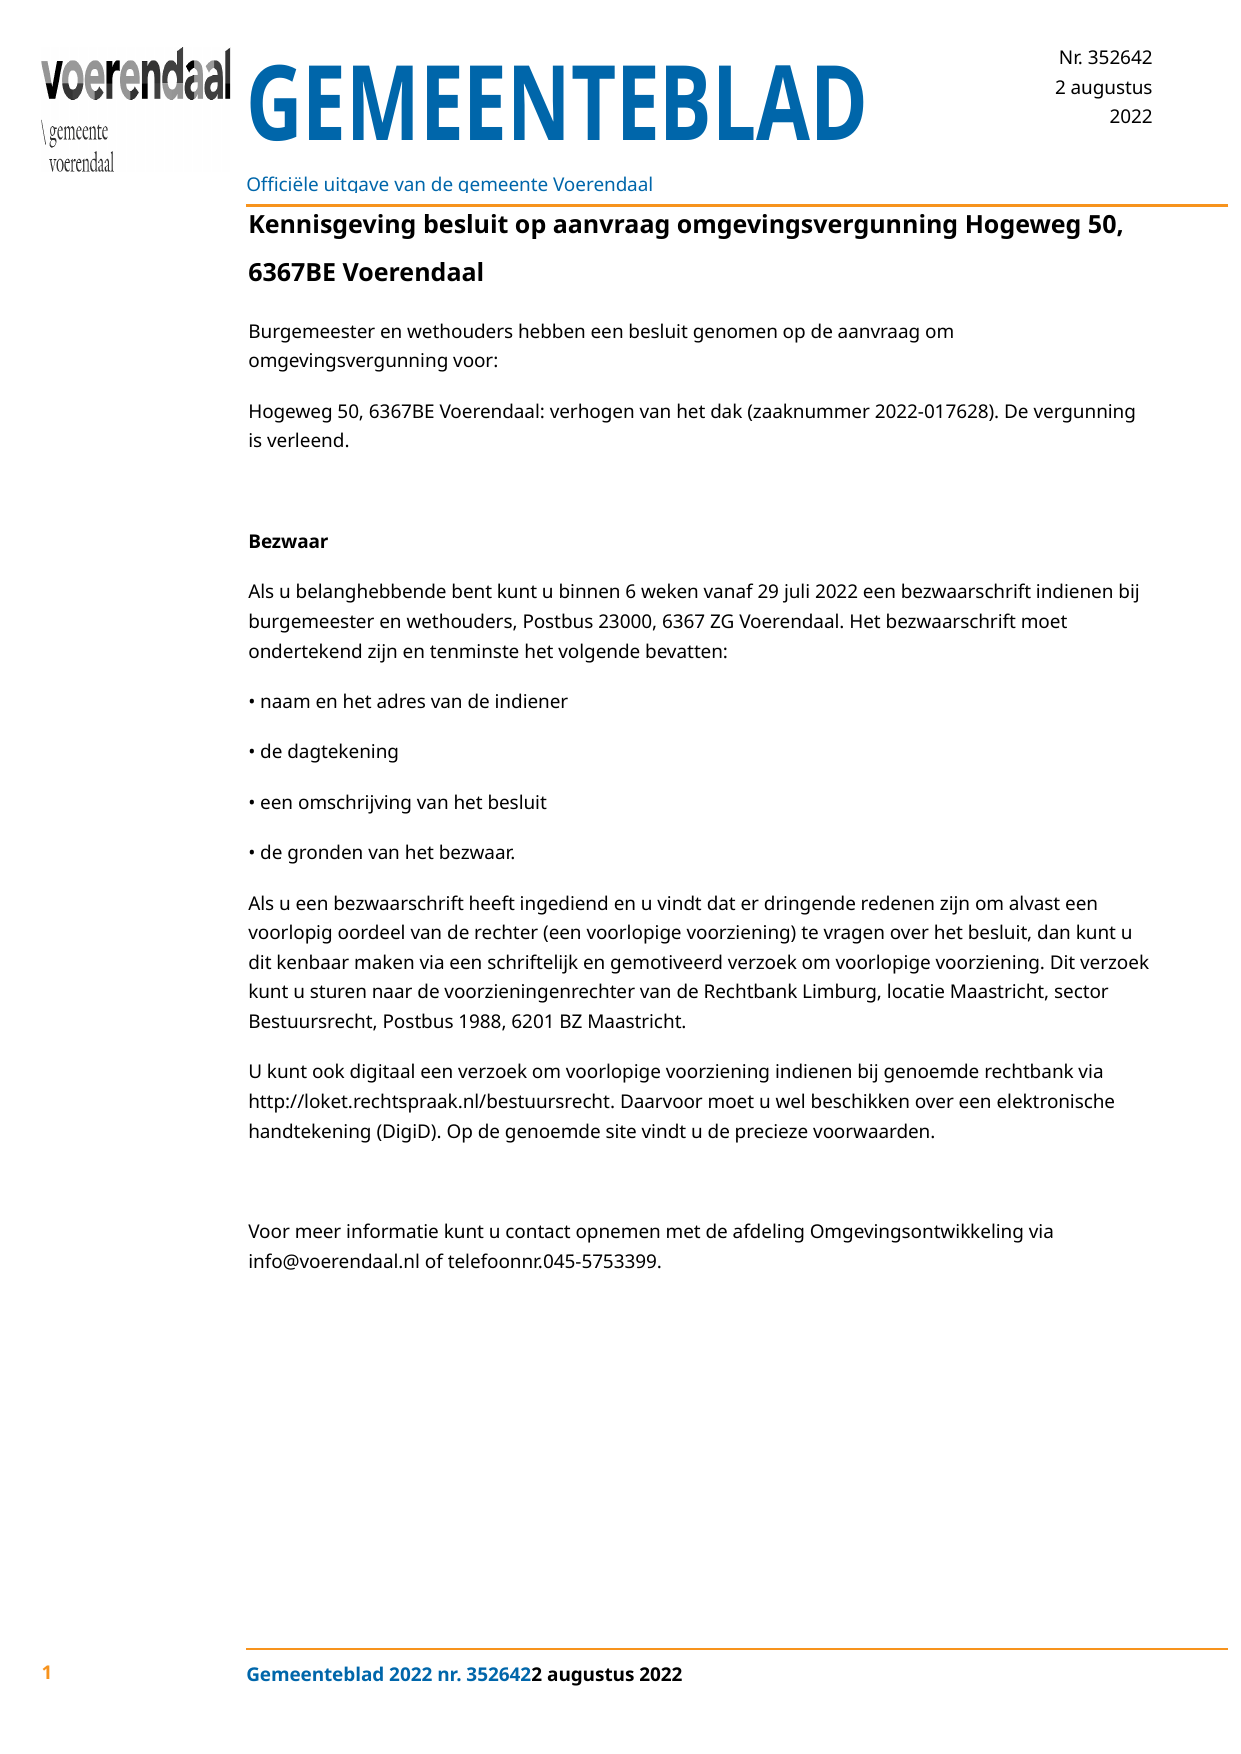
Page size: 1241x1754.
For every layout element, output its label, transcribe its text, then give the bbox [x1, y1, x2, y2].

text Voor meer informatie kunt u contact opnemen met de afdeling Omgevingsontwikkeling via info@voerendaal.nl of telefoonnr.045-5753399. [248, 1219, 1152, 1274]
text • een omschrijving van het besluit [248, 789, 1152, 815]
text • naam en het adres van de indiener [248, 688, 1152, 714]
text Als u belanghebbende bent kunt u binnen 6 weken vanaf 29 juli 2022 een bezwaarschrift indienen bij burgemeester en wethouders, Postbus 23000, 6367 ZG Voerendaal. Het bezwaarschrift moet ondertekend zijn en tenminste het volgende bevatten: [248, 579, 1152, 664]
text • de gronden van het bezwaar. [248, 839, 1152, 865]
text • de dagtekening [248, 739, 1152, 764]
text Als u een bezwaarschrift heeft ingediend en u vindt dat er dringende redenen zijn om alvast een voorlopig oordeel van de rechter (een voorlopige voorziening) te vragen over het besluit, dan kunt u dit kenbaar maken via een schriftelijk en gemotiveerd verzoek om voorlopige voorziening. Dit verzoek kunt u sturen naar de voorzieningenrechter van de Rechtbank Limburg, locatie Maastricht, sector Bestuursrecht, Postbus 1988, 6201 BZ Maastricht. [248, 890, 1152, 1034]
text Kennisgeving besluit op aanvraag omgevingsvergunning Hogeweg 50, 6367BE Voerendaal [248, 207, 1152, 288]
picture [41, 47, 231, 172]
text Hogeweg 50, 6367BE Voerendaal: verhogen van het dak (zaaknummer 2022-017628). De vergunning is verleend. [248, 398, 1152, 453]
text Burgemeester en wethouders hebben een besluit genomen op de aanvraag om omgevingsvergunning voor: [248, 318, 1152, 373]
text Bezwaar [248, 528, 1152, 554]
text U kunt ook digitaal een verzoek om voorlopige voorziening indienen bij genoemde rechtbank via http://loket.rechtspraak.nl/bestuursrecht. Daarvoor moet u wel beschikken over een elektronische handtekening (DigiD). Op de genoemde site vindt u de precieze voorwaarden. [248, 1059, 1152, 1144]
